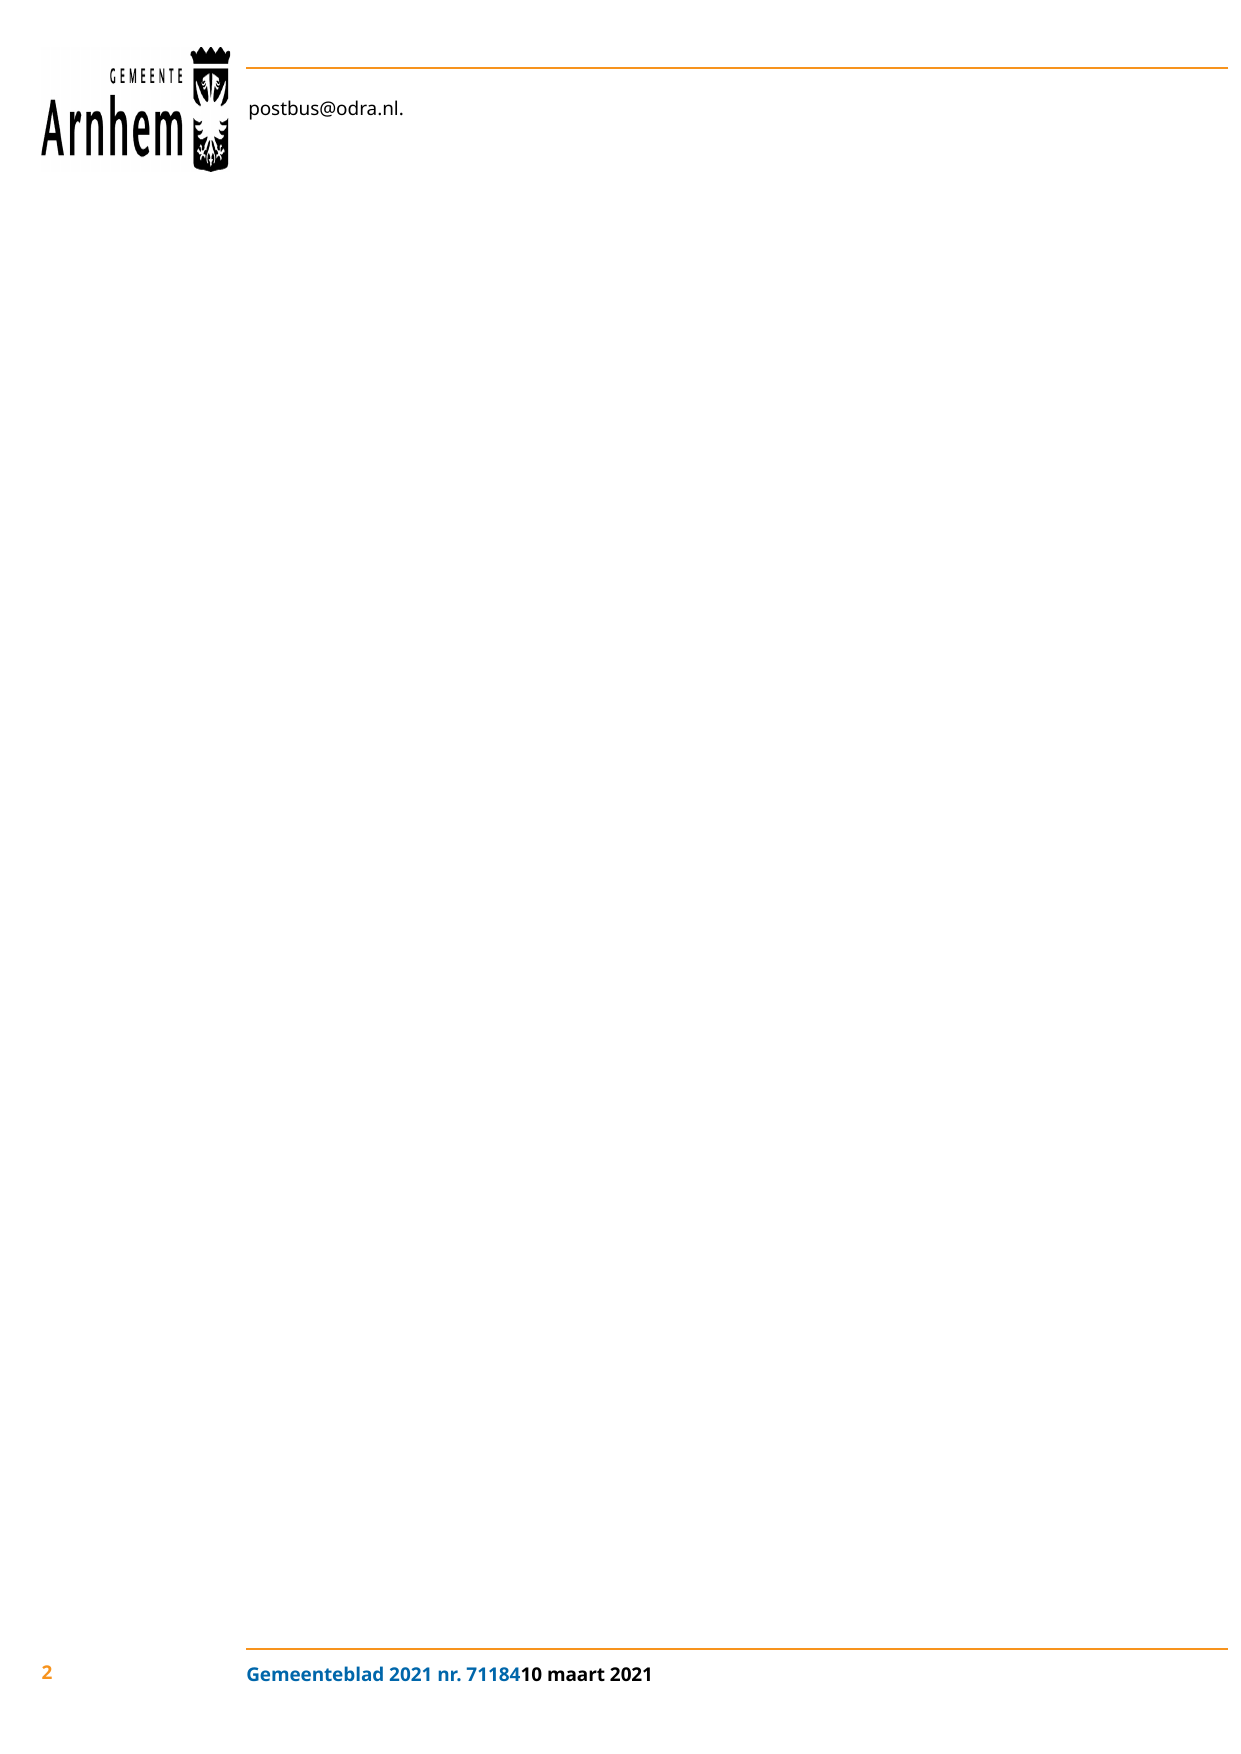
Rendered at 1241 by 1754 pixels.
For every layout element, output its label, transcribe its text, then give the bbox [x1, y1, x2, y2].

picture [41, 47, 231, 172]
text postbus@odra.nl. [248, 95, 1152, 121]
